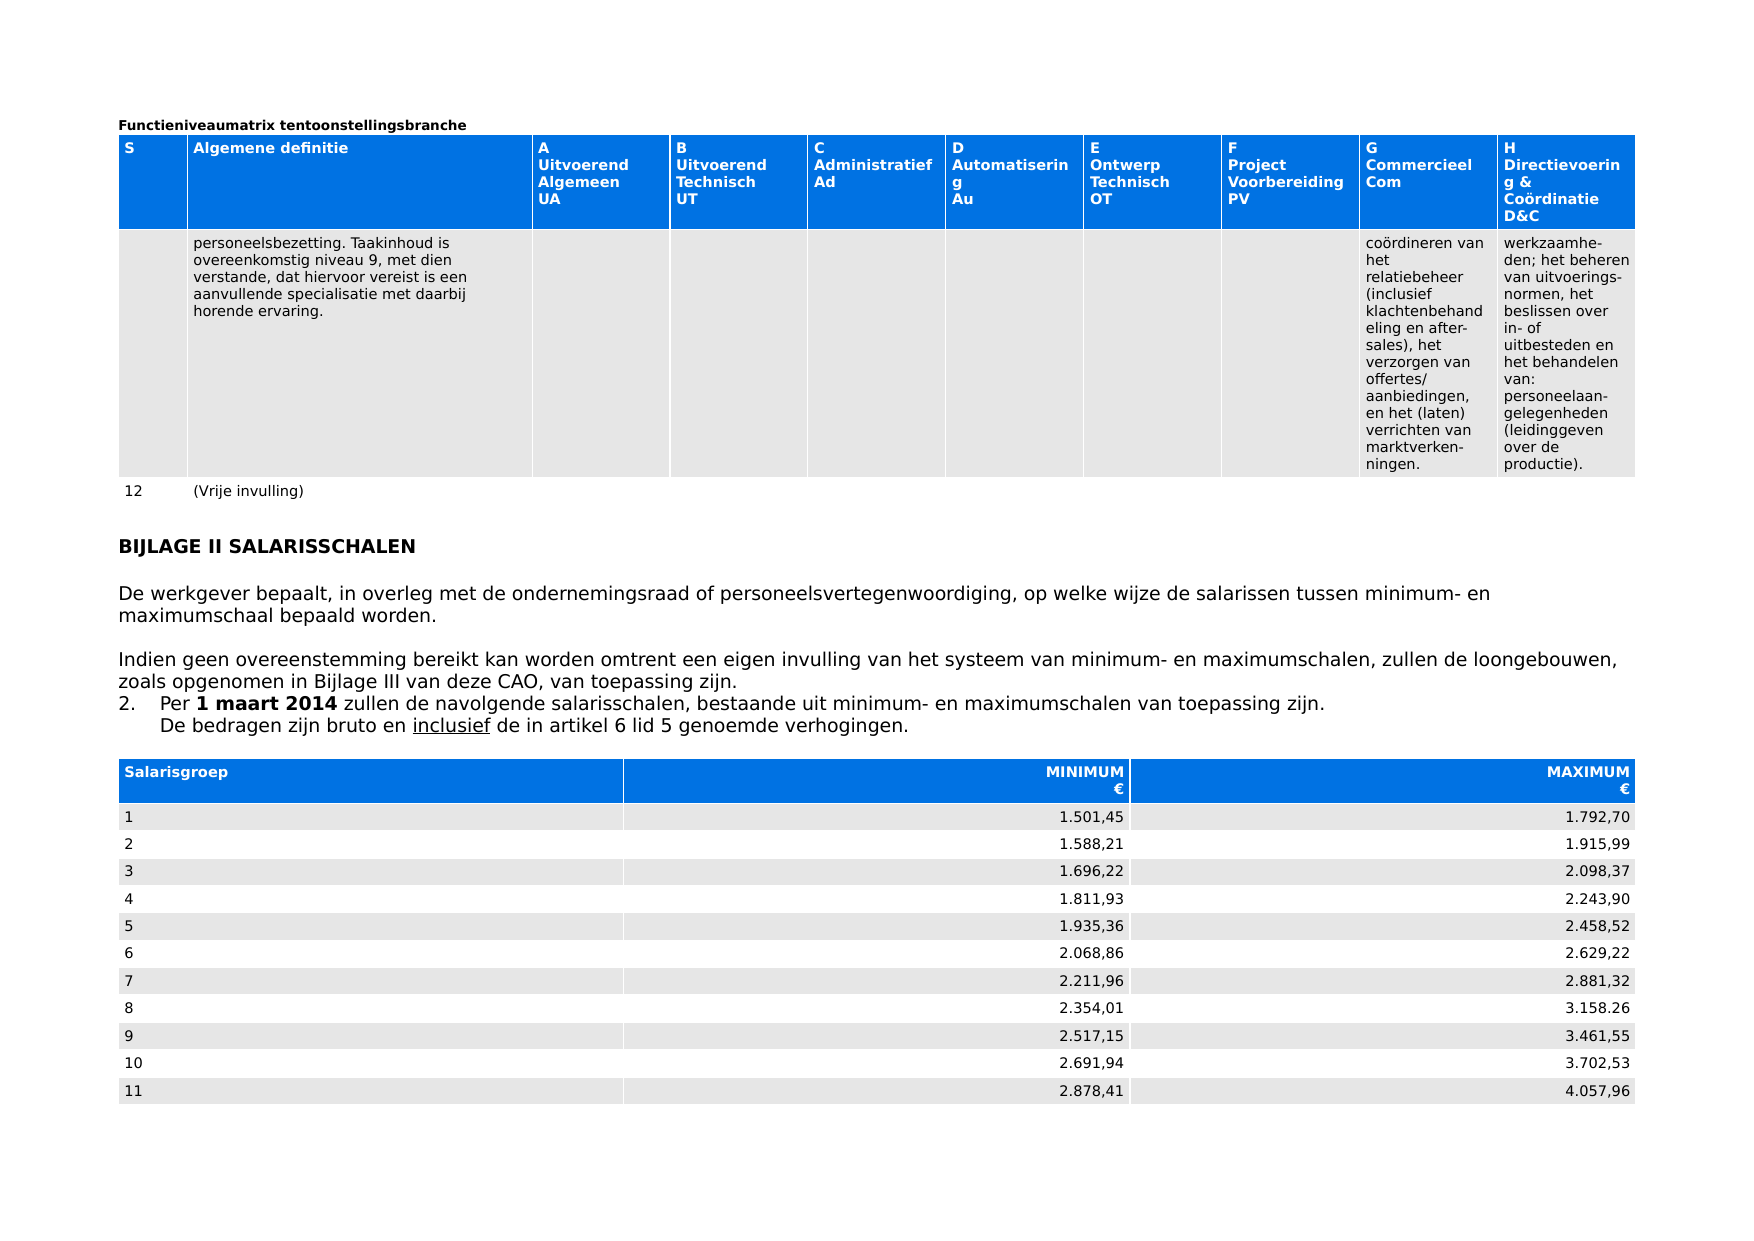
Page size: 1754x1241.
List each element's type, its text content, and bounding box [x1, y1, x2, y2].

table_cell 2.098,37 [1131, 859, 1635, 885]
table_cell 1.501,45 [624, 804, 1129, 830]
table_cell 3 [119, 859, 623, 885]
table_cell 4 [119, 886, 623, 912]
table_cell 2.068,86 [624, 941, 1129, 967]
table_cell [671, 230, 807, 477]
table_cell 6 [119, 941, 623, 967]
table_cell G Commercieel Com [1360, 135, 1497, 229]
table_cell 1.792,70 [1131, 804, 1635, 830]
table_cell 11 [119, 1078, 623, 1104]
table_cell [1222, 230, 1359, 477]
table_cell [808, 478, 945, 505]
table_cell 4.057,96 [1131, 1078, 1635, 1104]
table_header MAXIMUM € [1131, 759, 1635, 803]
table_cell [1360, 478, 1497, 505]
table_cell 2.243,90 [1131, 886, 1635, 912]
table_header Functieniveaumatrix tentoonstellingsbranche [118, 118, 1636, 134]
table_cell 1.915,99 [1131, 831, 1635, 857]
table_cell [671, 478, 807, 505]
table_cell [533, 478, 669, 505]
table_cell [1084, 230, 1221, 477]
table_cell [533, 230, 669, 477]
table_cell 2.878,41 [624, 1078, 1129, 1104]
table_cell S [119, 135, 187, 229]
table_cell 1.696,22 [624, 859, 1129, 885]
table_cell werkzaamhe-den; het beheren van uitvoerings-normen, het beslissen over in- of uitbesteden en het behandelen van: personeelaan-gelegenheden (leidinggeven over de productie). [1498, 230, 1635, 477]
table_cell 3.702,53 [1131, 1050, 1635, 1077]
table_cell H Directievoering & Coördinatie D&C [1498, 135, 1635, 229]
table_cell 7 [119, 968, 623, 994]
table_cell 2.354,01 [624, 996, 1129, 1022]
table_cell personeelsbezetting. Taakinhoud is overeenkomstig niveau 9, met dien verstande, dat hiervoor vereist is een aanvullende specialisatie met daarbij horende ervaring. [188, 230, 532, 477]
text De bedragen zijn bruto en inclusief de in artikel 6 lid 5 genoemde verhogingen. [159, 714, 1636, 736]
table_cell Algemene definitie [188, 135, 532, 229]
subtitle BIJLAGE II SALARISSCHALEN [118, 536, 1636, 558]
table_cell B Uitvoerend Technisch UT [671, 135, 807, 229]
table_cell 2 [119, 831, 623, 857]
table_cell 2.629,22 [1131, 941, 1635, 967]
table_cell 2.517,15 [624, 1023, 1129, 1049]
table_cell 12 [119, 478, 187, 505]
table_cell 3.158.26 [1131, 996, 1635, 1022]
table_cell [1084, 478, 1221, 505]
table_cell 1 [119, 804, 623, 830]
table_cell A Uitvoerend Algemeen UA [533, 135, 669, 229]
table_cell C Administratief Ad [808, 135, 945, 229]
table_cell 5 [119, 913, 623, 940]
table_cell [808, 230, 945, 477]
table_cell coördineren van het relatiebeheer (inclusief klachtenbehandeling en after-sales), het verzorgen van offertes/ aanbiedingen, en het (laten) verrichten van marktverken-ningen. [1360, 230, 1497, 477]
table_cell [1498, 478, 1635, 505]
table_cell 8 [119, 996, 623, 1022]
table_cell D Automatisering Au [946, 135, 1083, 229]
table_cell 2.691,94 [624, 1050, 1129, 1077]
table_cell [1222, 478, 1359, 505]
table_cell 1.588,21 [624, 831, 1129, 857]
table_cell 2.211,96 [624, 968, 1129, 994]
table_cell [946, 230, 1083, 477]
table_cell F Project Voorbereiding PV [1222, 135, 1359, 229]
table_cell 2.458,52 [1131, 913, 1635, 940]
table_cell (Vrije invulling) [188, 478, 532, 505]
table_header Salarisgroep [119, 759, 623, 803]
table_cell 1.811,93 [624, 886, 1129, 912]
text Indien geen overeenstemming bereikt kan worden omtrent een eigen invulling van het systeem van minimum- en maximumschalen, zullen de loongebouwen, zoals opgenomen in Bijlage III van deze CAO, van toepassing zijn. [118, 648, 1636, 692]
table_cell 10 [119, 1050, 623, 1077]
table_cell 1.935,36 [624, 913, 1129, 940]
table_cell [946, 478, 1083, 505]
table_cell 2.881,32 [1131, 968, 1635, 994]
table_header MINIMUM € [624, 759, 1129, 803]
text 2. Per 1 maart 2014 zullen de navolgende salarisschalen, bestaande uit minimum- en maximumschalen van toepassing zijn. [118, 692, 1636, 714]
table_cell [119, 230, 187, 477]
text De werkgever bepaalt, in overleg met de ondernemingsraad of personeelsvertegenwoordiging, op welke wijze de salarissen tussen minimum- en maximumschaal bepaald worden. [118, 583, 1636, 627]
table_cell E Ontwerp Technisch OT [1084, 135, 1221, 229]
table_cell 9 [119, 1023, 623, 1049]
table_cell 3.461,55 [1131, 1023, 1635, 1049]
